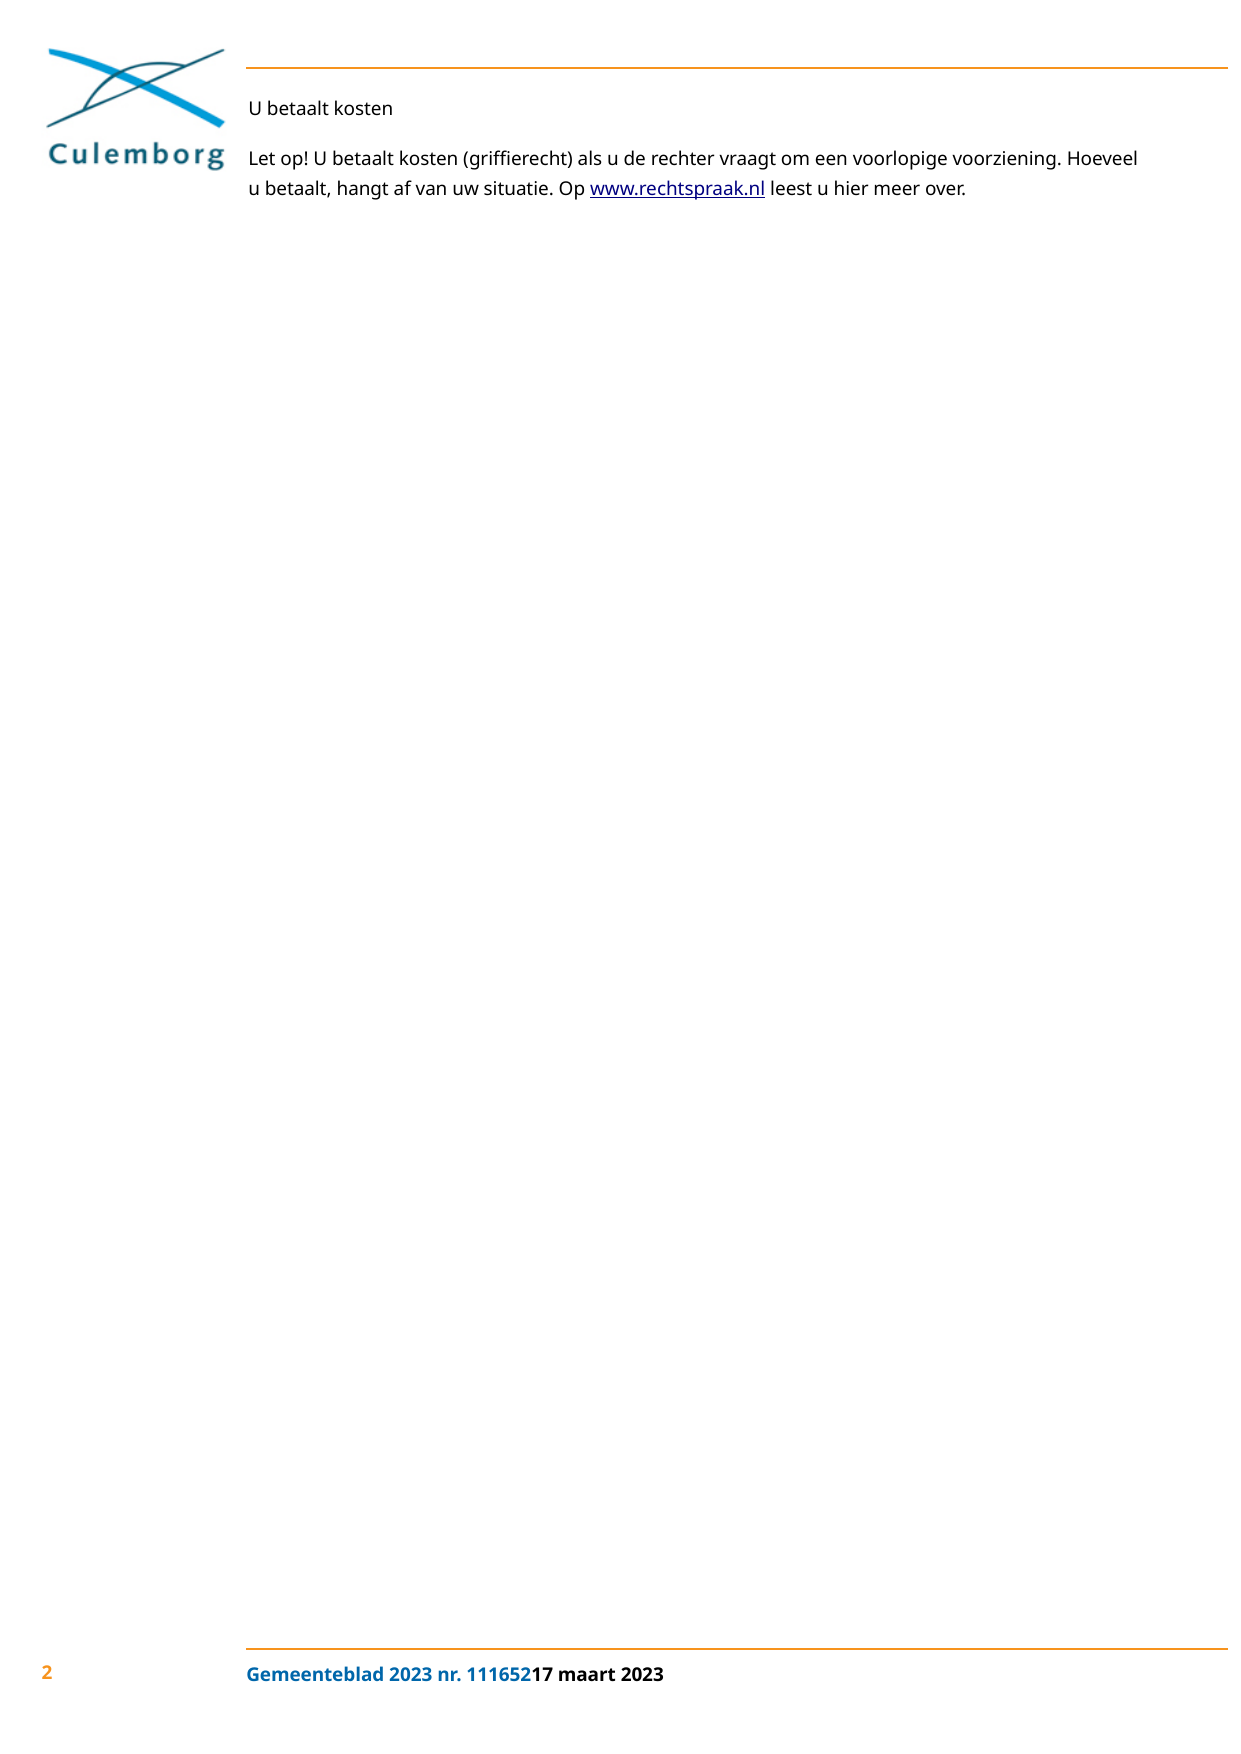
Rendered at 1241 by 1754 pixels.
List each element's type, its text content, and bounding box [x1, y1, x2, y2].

picture [41, 47, 231, 172]
text U betaalt kosten [248, 95, 1152, 121]
text Let op! U betaalt kosten (griffierecht) als u de rechter vraagt om een voorlopige voorziening. Hoeveel u betaalt, hangt af van uw situatie. Op www.rechtspraak.nl leest u hier meer over. [248, 145, 1152, 201]
